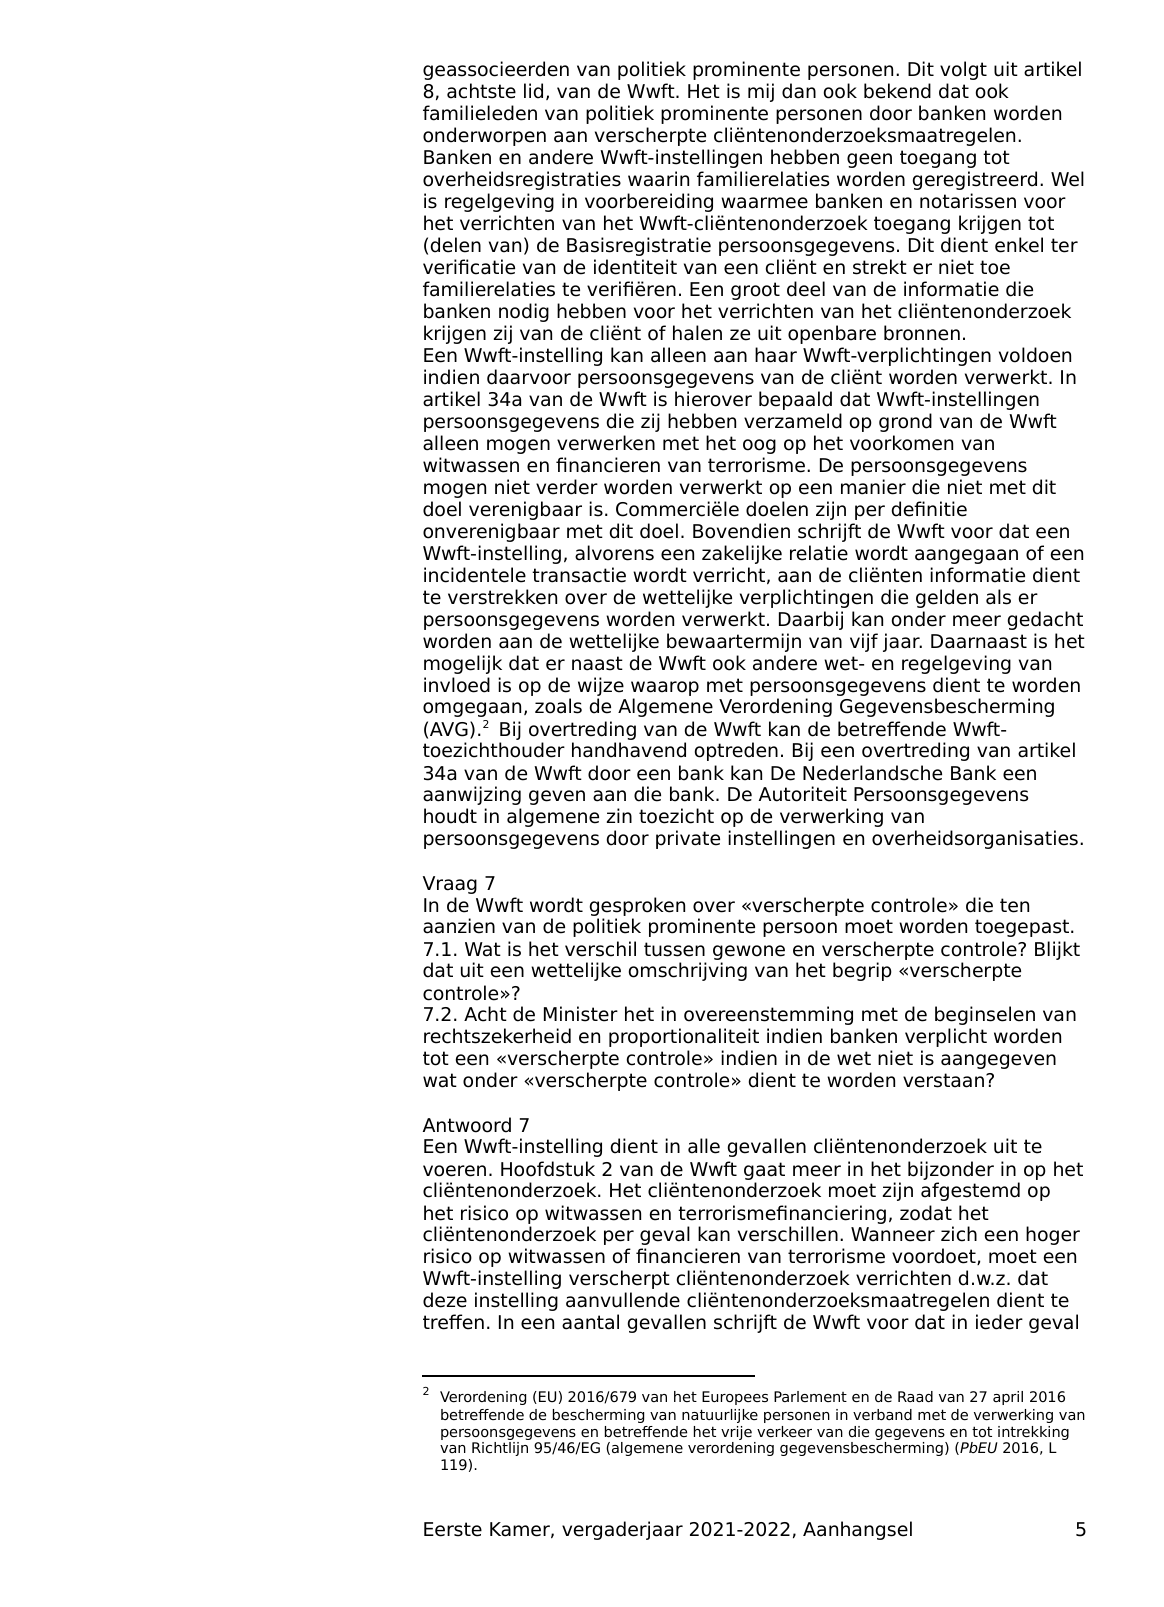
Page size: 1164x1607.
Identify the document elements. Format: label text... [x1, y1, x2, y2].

text Antwoord 7 [422, 1114, 1087, 1136]
text Vraag 7 [422, 872, 1087, 894]
text geassocieerden van politiek prominente personen. Dit volgt uit artikel 8, achtste lid, van de Wwft. Het is mij dan ook bekend dat ook familieleden van politiek prominente personen door banken worden onderworpen aan verscherpte cliëntenonderzoeksmaatregelen. Banken en andere Wwft-instellingen hebben geen toegang tot overheidsregistraties waarin familierelaties worden geregistreerd. Wel is regelgeving in voorbereiding waarmee banken en notarissen voor het verrichten van het Wwft-cliëntenonderzoek toegang krijgen tot (delen van) de Basisregistratie persoonsgegevens. Dit dient enkel ter verificatie van de identiteit van een cliënt en strekt er niet toe familierelaties te verifiëren. Een groot deel van de informatie die banken nodig hebben voor het verrichten van het cliëntenonderzoek krijgen zij van de cliënt of halen ze uit openbare bronnen. [422, 59, 1087, 345]
text Een Wwft-instelling kan alleen aan haar Wwft-verplichtingen voldoen indien daarvoor persoonsgegevens van de cliënt worden verwerkt. In artikel 34a van de Wwft is hierover bepaald dat Wwft-instellingen persoonsgegevens die zij hebben verzameld op grond van de Wwft alleen mogen verwerken met het oog op het voorkomen van witwassen en financieren van terrorisme. De persoonsgegevens mogen niet verder worden verwerkt op een manier die niet met dit doel verenigbaar is. Commerciële doelen zijn per definitie onverenigbaar met dit doel. Bovendien schrijft de Wwft voor dat een Wwft-instelling, alvorens een zakelijke relatie wordt aangegaan of een incidentele transactie wordt verricht, aan de cliënten informatie dient te verstrekken over de wettelijke verplichtingen die gelden als er persoonsgegevens worden verwerkt. Daarbij kan onder meer gedacht worden aan de wettelijke bewaartermijn van vijf jaar. Daarnaast is het mogelijk dat er naast de Wwft ook andere wet- en regelgeving van invloed is op de wijze waarop met persoonsgegevens dient te worden omgegaan, zoals de Algemene Verordening Gegevensbescherming (AVG). Bij overtreding van de Wwft kan de betreffende Wwft-toezichthouder handhavend optreden. Bij een overtreding van artikel 34a van de Wwft door een bank kan De Nederlandsche Bank een aanwijzing geven aan die bank. De Autoriteit Persoonsgegevens houdt in algemene zin toezicht op de verwerking van persoonsgegevens door private instellingen en overheidsorganisaties. [422, 345, 1087, 850]
text 7.1. Wat is het verschil tussen gewone en verscherpte controle? Blijkt dat uit een wettelijke omschrijving van het begrip «verscherpte controle»? [422, 938, 1087, 1004]
text Een Wwft-instelling dient in alle gevallen cliëntenonderzoek uit te voeren. Hoofdstuk 2 van de Wwft gaat meer in het bijzonder in op het cliëntenonderzoek. Het cliëntenonderzoek moet zijn afgestemd op het risico op witwassen en terrorismefinanciering, zodat het cliëntenonderzoek per geval kan verschillen. Wanneer zich een hoger risico op witwassen of financieren van terrorisme voordoet, moet een Wwft-instelling verscherpt cliëntenonderzoek verrichten d.w.z. dat deze instelling aanvullende cliëntenonderzoeksmaatregelen dient te treffen. In een aantal gevallen schrijft de Wwft voor dat in ieder geval [422, 1136, 1087, 1334]
text Verordening (EU) 2016/679 van het Europees Parlement en de Raad van 27 april 2016 betreffende de bescherming van natuurlijke personen in verband met de verwerking van persoonsgegevens en betreffende het vrije verkeer van die gegevens en tot intrekking van Richtlijn 95/46/EG (algemene verordening gegevensbescherming) (PbEU 2016, L 119). [422, 1385, 1087, 1474]
text In de Wwft wordt gesproken over «verscherpte controle» die ten aanzien van de politiek prominente persoon moet worden toegepast. [422, 894, 1087, 938]
text 7.2. Acht de Minister het in overeenstemming met de beginselen van rechtszekerheid en proportionaliteit indien banken verplicht worden tot een «verscherpte controle» indien in de wet niet is aangegeven wat onder «verscherpte controle» dient te worden verstaan? [422, 1004, 1087, 1092]
